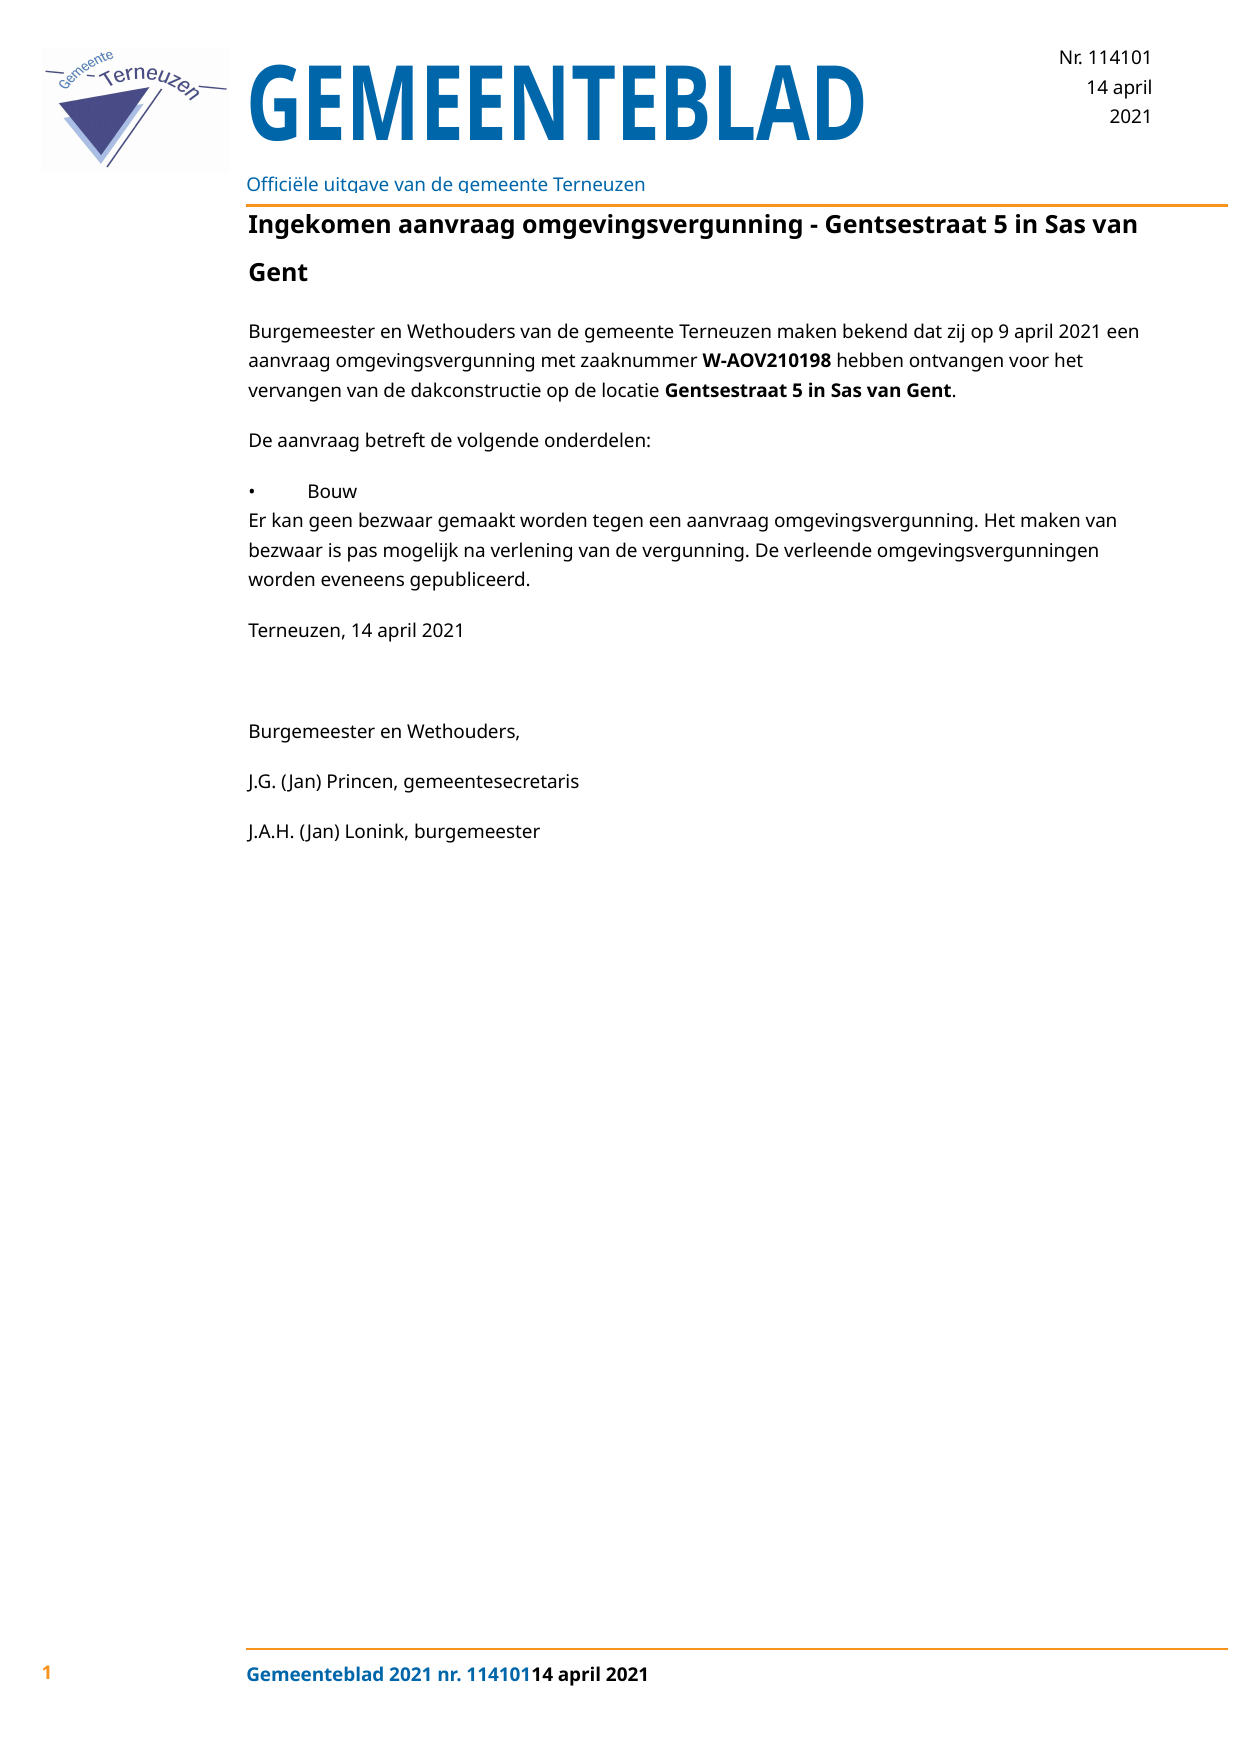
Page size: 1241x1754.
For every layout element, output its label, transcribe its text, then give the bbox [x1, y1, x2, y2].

text Burgemeester en Wethouders, [248, 718, 1152, 744]
text Er kan geen bezwaar gemaakt worden tegen een aanvraag omgevingsvergunning. Het maken van bezwaar is pas mogelijk na verlening van de vergunning. De verleende omgevingsvergunningen worden eveneens gepubliceerd. [248, 507, 1152, 592]
text Ingekomen aanvraag omgevingsvergunning - Gentsestraat 5 in Sas van Gent [248, 207, 1152, 288]
text Terneuzen, 14 april 2021 [248, 617, 1152, 643]
text De aanvraag betreft de volgende onderdelen: [248, 427, 1152, 453]
text J.A.H. (Jan) Lonink, burgemeester [248, 819, 1152, 844]
text Burgemeester en Wethouders van de gemeente Terneuzen maken bekend dat zij op 9 april 2021 een aanvraag omgevingsvergunning met zaaknummer W-AOV210198 hebben ontvangen voor het vervangen van de dakconstructie op de locatie Gentsestraat 5 in Sas van Gent. [248, 318, 1152, 403]
text J.G. (Jan) Princen, gemeentesecretaris [248, 768, 1152, 794]
picture [41, 47, 231, 172]
list Bouw [248, 478, 1152, 504]
